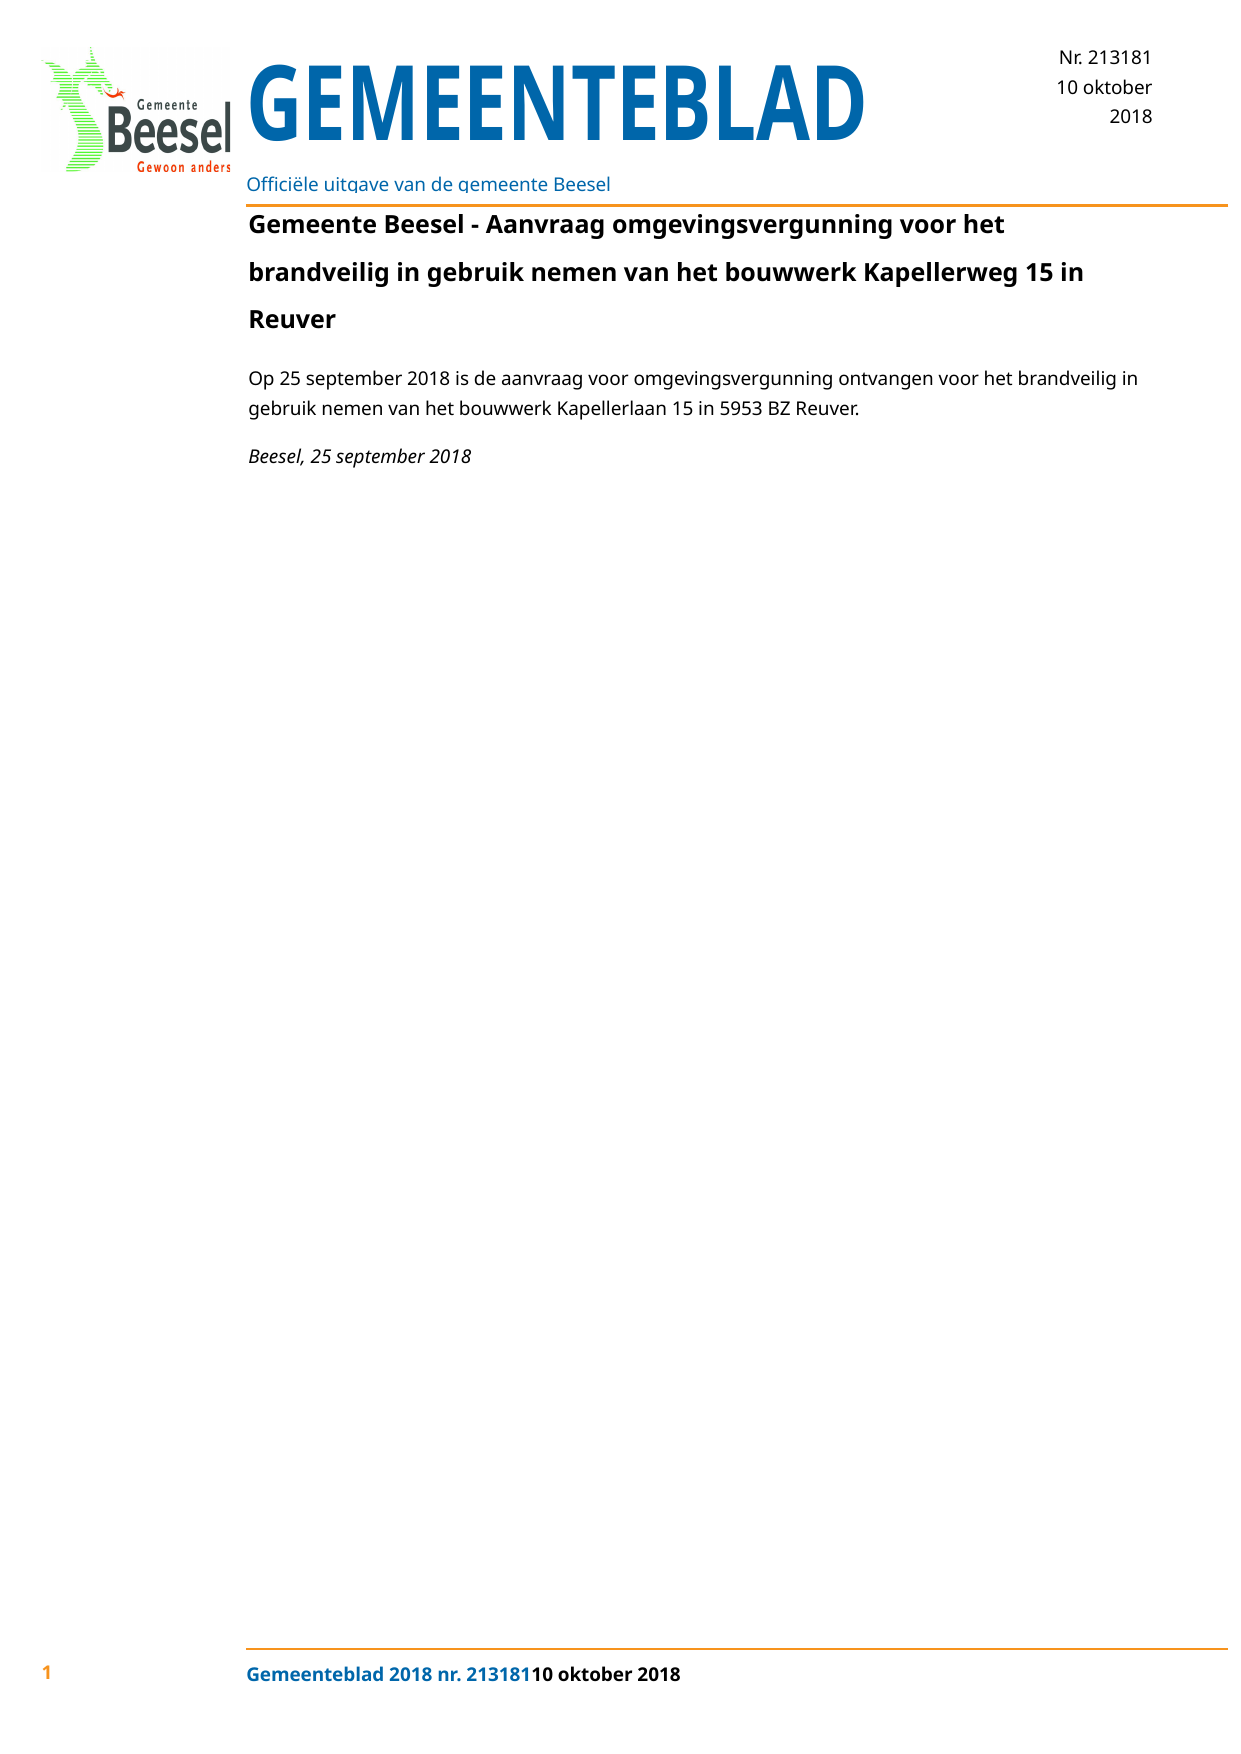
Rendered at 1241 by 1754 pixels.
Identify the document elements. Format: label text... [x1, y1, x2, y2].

text Gemeente Beesel - Aanvraag omgevingsvergunning voor het brandveilig in gebruik nemen van het bouwwerk Kapellerweg 15 in Reuver [248, 207, 1152, 336]
text Op 25 september 2018 is de aanvraag voor omgevingsvergunning ontvangen voor het brandveilig in gebruik nemen van het bouwwerk Kapellerlaan 15 in 5953 BZ Reuver. [248, 366, 1152, 421]
text Beesel, 25 september 2018 [248, 443, 1152, 469]
picture [41, 47, 231, 172]
